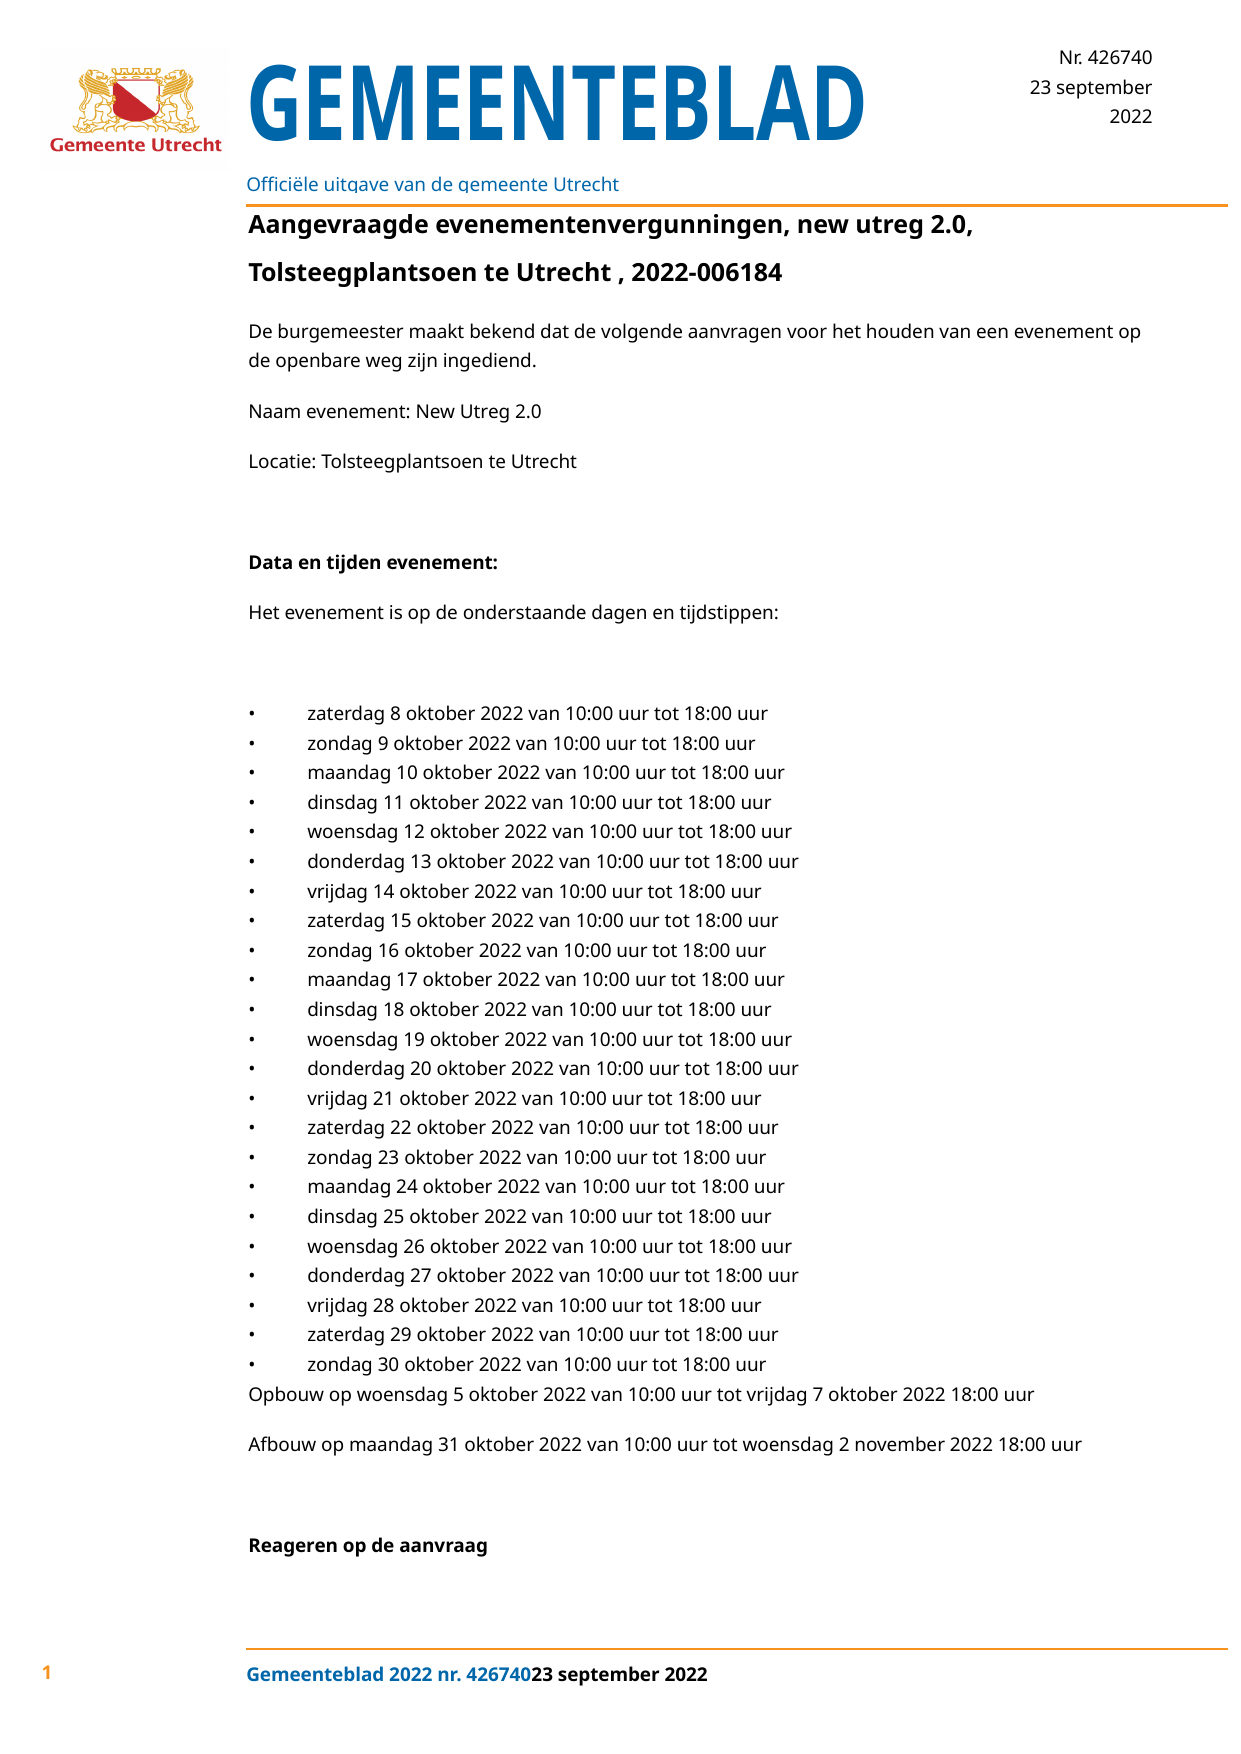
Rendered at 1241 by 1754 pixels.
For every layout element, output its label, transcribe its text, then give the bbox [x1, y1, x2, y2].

text De burgemeester maakt bekend dat de volgende aanvragen voor het houden van een evenement op de openbare weg zijn ingediend. [248, 318, 1152, 373]
picture [41, 47, 231, 172]
list vrijdag 28 oktober 2022 van 10:00 uur tot 18:00 uur [248, 1292, 1152, 1318]
list donderdag 13 oktober 2022 van 10:00 uur tot 18:00 uur [248, 848, 1152, 874]
list donderdag 20 oktober 2022 van 10:00 uur tot 18:00 uur [248, 1055, 1152, 1081]
list zondag 16 oktober 2022 van 10:00 uur tot 18:00 uur [248, 937, 1152, 963]
list zondag 9 oktober 2022 van 10:00 uur tot 18:00 uur [248, 730, 1152, 756]
list woensdag 26 oktober 2022 van 10:00 uur tot 18:00 uur [248, 1233, 1152, 1259]
list zondag 23 oktober 2022 van 10:00 uur tot 18:00 uur [248, 1144, 1152, 1170]
list dinsdag 25 oktober 2022 van 10:00 uur tot 18:00 uur [248, 1203, 1152, 1229]
list zaterdag 15 oktober 2022 van 10:00 uur tot 18:00 uur [248, 907, 1152, 933]
text Aangevraagde evenementenvergunningen, new utreg 2.0, Tolsteegplantsoen te Utrecht , 2022-006184 [248, 207, 1152, 288]
list woensdag 19 oktober 2022 van 10:00 uur tot 18:00 uur [248, 1026, 1152, 1052]
list dinsdag 11 oktober 2022 van 10:00 uur tot 18:00 uur [248, 789, 1152, 815]
text Naam evenement: New Utreg 2.0 [248, 398, 1152, 424]
list maandag 24 oktober 2022 van 10:00 uur tot 18:00 uur [248, 1174, 1152, 1199]
text Opbouw op woensdag 5 oktober 2022 van 10:00 uur tot vrijdag 7 oktober 2022 18:00 uur [248, 1381, 1152, 1407]
list vrijdag 14 oktober 2022 van 10:00 uur tot 18:00 uur [248, 878, 1152, 904]
list dinsdag 18 oktober 2022 van 10:00 uur tot 18:00 uur [248, 996, 1152, 1022]
list zondag 30 oktober 2022 van 10:00 uur tot 18:00 uur [248, 1351, 1152, 1377]
text Data en tijden evenement: [248, 549, 1152, 575]
list maandag 17 oktober 2022 van 10:00 uur tot 18:00 uur [248, 967, 1152, 992]
text Locatie: Tolsteegplantsoen te Utrecht [248, 448, 1152, 474]
text Reageren op de aanvraag [248, 1532, 1152, 1558]
list maandag 10 oktober 2022 van 10:00 uur tot 18:00 uur [248, 759, 1152, 785]
list woensdag 12 oktober 2022 van 10:00 uur tot 18:00 uur [248, 819, 1152, 844]
text Het evenement is op de onderstaande dagen en tijdstippen: [248, 599, 1152, 625]
text Afbouw op maandag 31 oktober 2022 van 10:00 uur tot woensdag 2 november 2022 18:00 uur [248, 1431, 1152, 1457]
list zaterdag 29 oktober 2022 van 10:00 uur tot 18:00 uur [248, 1322, 1152, 1347]
list vrijdag 21 oktober 2022 van 10:00 uur tot 18:00 uur [248, 1085, 1152, 1111]
list zaterdag 22 oktober 2022 van 10:00 uur tot 18:00 uur [248, 1114, 1152, 1140]
list donderdag 27 oktober 2022 van 10:00 uur tot 18:00 uur [248, 1262, 1152, 1288]
list zaterdag 8 oktober 2022 van 10:00 uur tot 18:00 uur [248, 700, 1152, 726]
